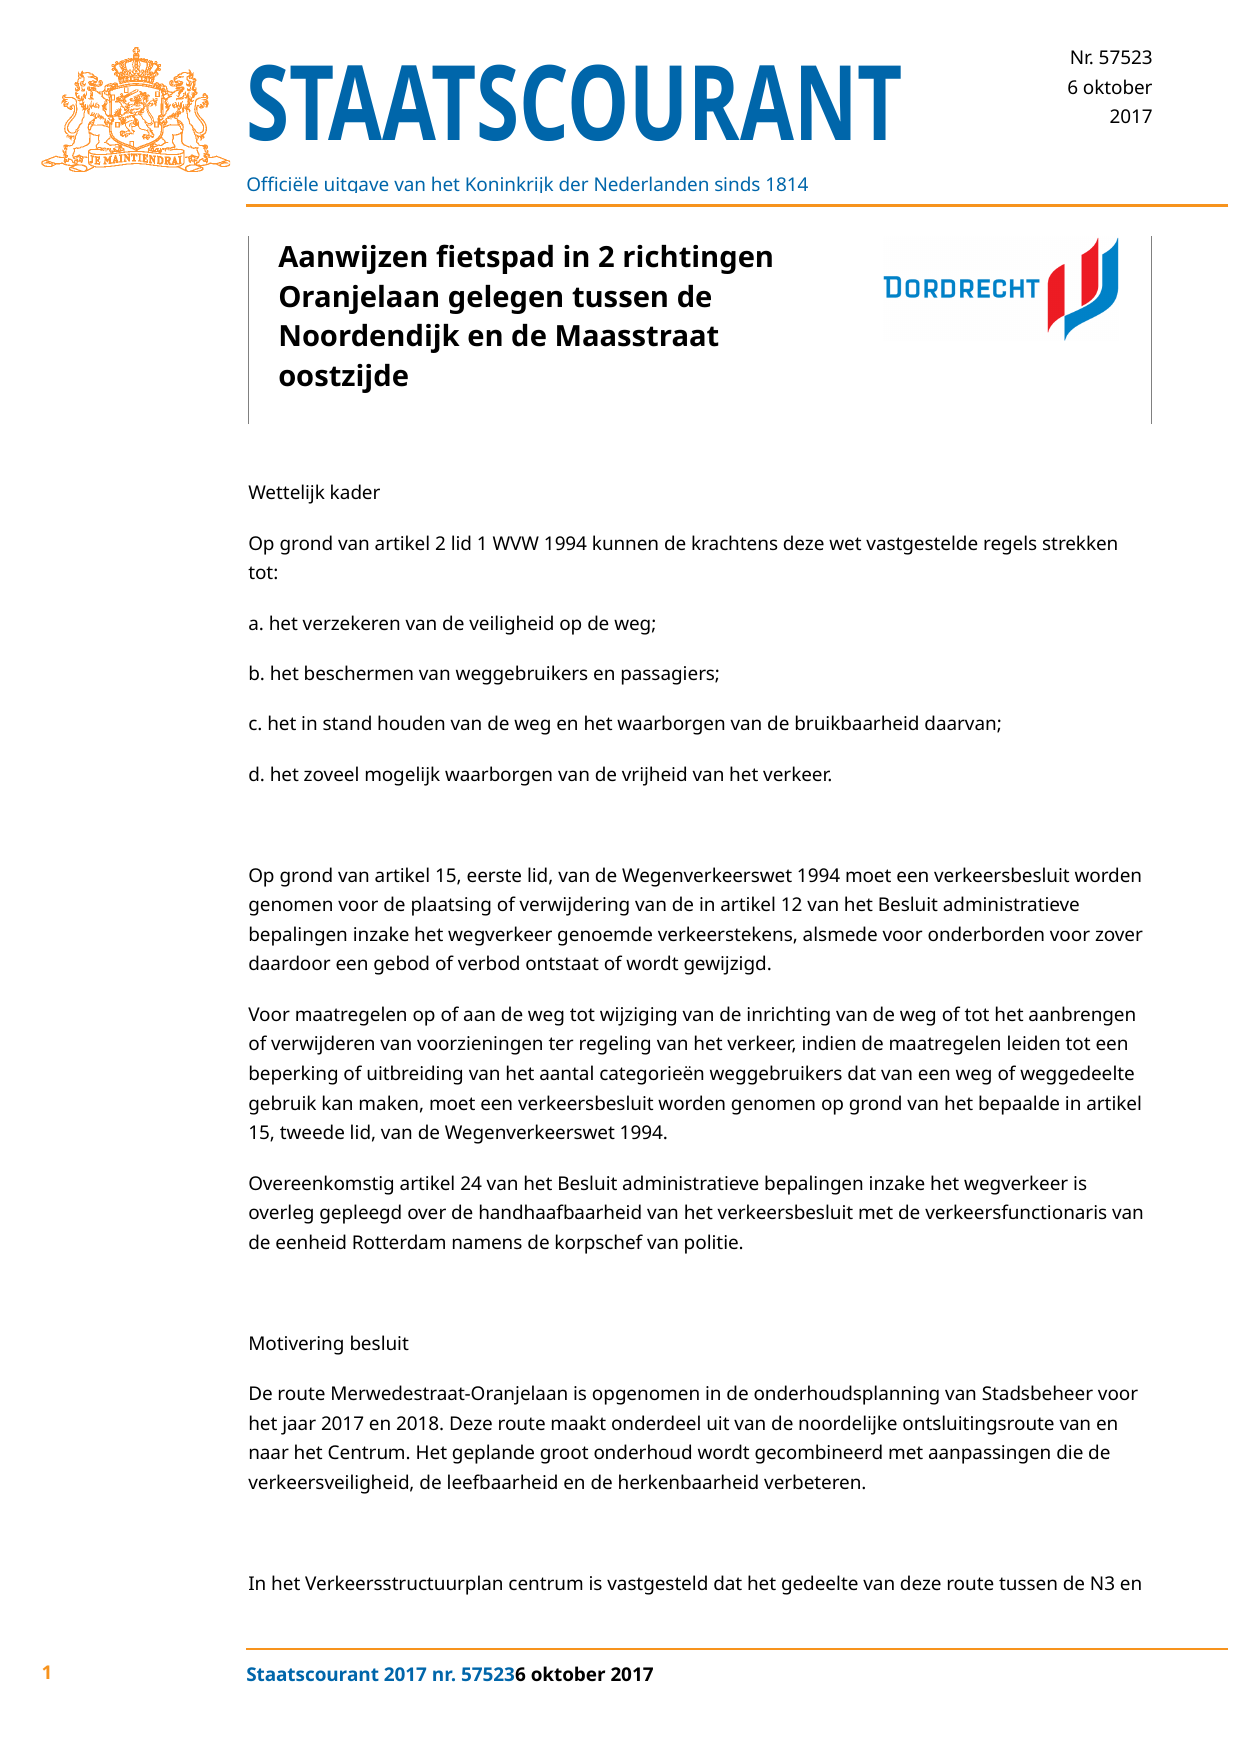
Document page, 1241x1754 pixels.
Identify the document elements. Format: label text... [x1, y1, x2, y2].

text c. het in stand houden van de weg en het waarborgen van de bruikbaarheid daarvan; [248, 711, 1152, 736]
text Op grond van artikel 15, eerste lid, van de Wegenverkeerswet 1994 moet een verkeersbesluit worden genomen voor de plaatsing of verwijdering van de in artikel 12 van het Besluit administratieve bepalingen inzake het wegverkeer genoemde verkeerstekens, alsmede voor onderborden voor zover daardoor een gebod of verbod ontstaat of wordt gewijzigd. [248, 862, 1152, 976]
picture [41, 47, 231, 172]
text Overeenkomstig artikel 24 van het Besluit administratieve bepalingen inzake het wegverkeer is overleg gepleegd over de handhaafbaarheid van het verkeersbesluit met de verkeersfunctionaris van de eenheid Rotterdam namens de korpschef van politie. [248, 1170, 1152, 1255]
text Wettelijk kader [248, 479, 1152, 505]
text b. het beschermen van weggebruikers en passagiers; [248, 660, 1152, 686]
text Op grond van artikel 2 lid 1 WVW 1994 kunnen de krachtens deze wet vastgestelde regels strekken tot: [248, 530, 1152, 585]
text Voor maatregelen op of aan de weg tot wijziging van de inrichting van de weg of tot het aanbrengen of verwijderen van voorzieningen ter regeling van het verkeer, indien de maatregelen leiden tot een beperking of uitbreiding van het aantal categorieën weggebruikers dat van een weg of weggedeelte gebruik kan maken, moet een verkeersbesluit worden genomen op grond van het bepaalde in artikel 15, tweede lid, van de Wegenverkeerswet 1994. [248, 1001, 1152, 1145]
text Motivering besluit [248, 1330, 1152, 1356]
table_header [850, 236, 1151, 424]
text In het Verkeersstructuurplan centrum is vastgesteld dat het gedeelte van deze route tussen de N3 en [248, 1570, 1152, 1596]
text De route Merwedestraat-Oranjelaan is opgenomen in de onderhoudsplanning van Stadsbeheer voor het jaar 2017 en 2018. Deze route maakt onderdeel uit van de noordelijke ontsluitingsroute van en naar het Centrum. Het geplande groot onderhoud wordt gecombineerd met aanpassingen die de verkeersveiligheid, de leefbaarheid en de herkenbaarheid verbeteren. [248, 1380, 1152, 1495]
text a. het verzekeren van de veiligheid op de weg; [248, 610, 1152, 636]
table_header Aanwijzen fietspad in 2 richtingen Oranjelaan gelegen tussen de Noordendijk en de Maasstraat oostzijde [249, 236, 850, 424]
text d. het zoveel mogelijk waarborgen van de vrijheid van het verkeer. [248, 761, 1152, 787]
picture [882, 236, 1119, 341]
